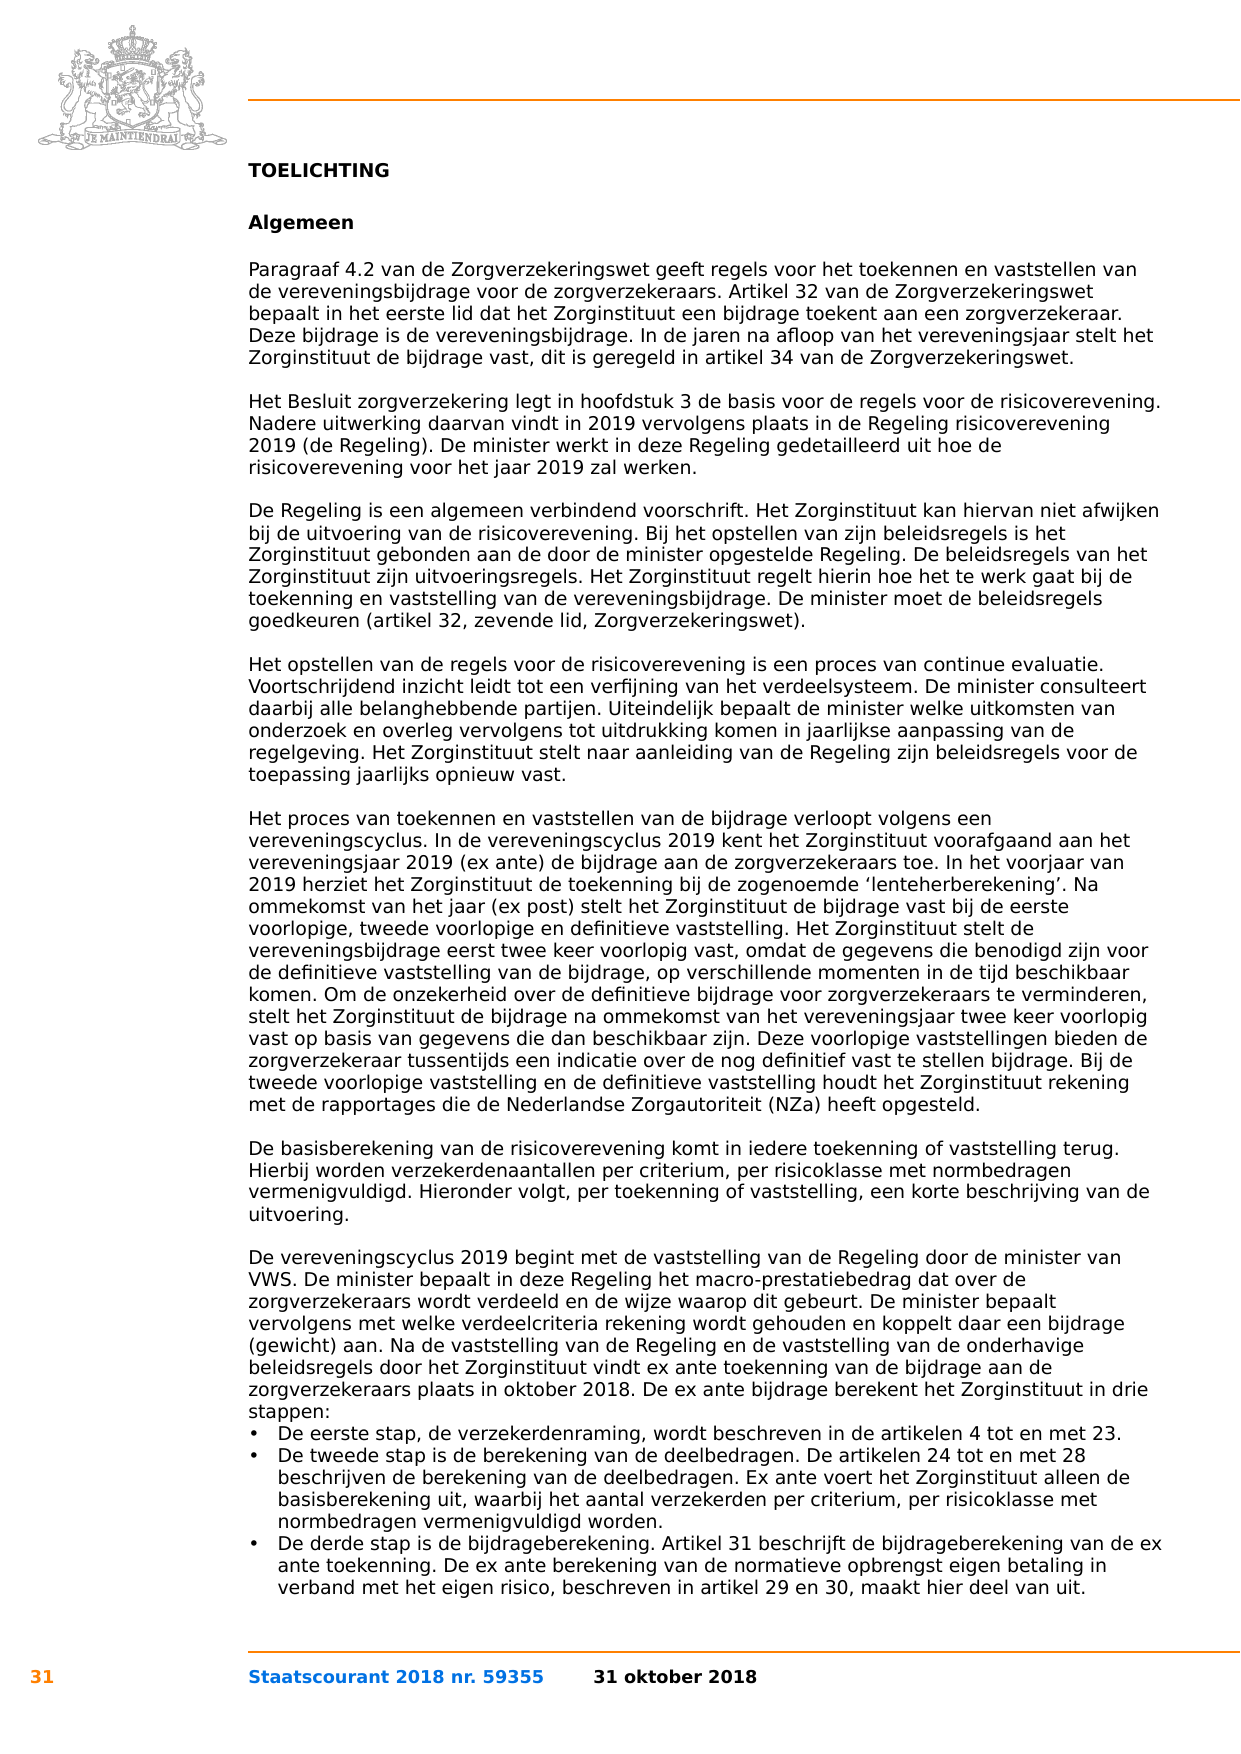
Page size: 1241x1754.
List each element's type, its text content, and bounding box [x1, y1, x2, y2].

subtitle TOELICHTING [248, 160, 1163, 182]
text De Regeling is een algemeen verbindend voorschrift. Het Zorginstituut kan hiervan niet afwijken bij de uitvoering van de risicoverevening. Bij het opstellen van zijn beleidsregels is het Zorginstituut gebonden aan de door de minister opgestelde Regeling. De beleidsregels van het Zorginstituut zijn uitvoeringsregels. Het Zorginstituut regelt hierin hoe het te werk gaat bij de toekenning en vaststelling van de vereveningsbijdrage. De minister moet de beleidsregels goedkeuren (artikel 32, zevende lid, Zorgverzekeringswet). [248, 500, 1163, 632]
subtitle Algemeen [248, 212, 1163, 234]
text Het proces van toekennen en vaststellen van de bijdrage verloopt volgens een vereveningscyclus. In de vereveningscyclus 2019 kent het Zorginstituut voorafgaand aan het vereveningsjaar 2019 (ex ante) de bijdrage aan de zorgverzekeraars toe. In het voorjaar van 2019 herziet het Zorginstituut de toekenning bij de zogenoemde ‘lenteherberekening’. Na ommekomst van het jaar (ex post) stelt het Zorginstituut de bijdrage vast bij de eerste voorlopige, tweede voorlopige en definitieve vaststelling. Het Zorginstituut stelt de vereveningsbijdrage eerst twee keer voorlopig vast, omdat de gegevens die benodigd zijn voor de definitieve vaststelling van de bijdrage, op verschillende momenten in de tijd beschikbaar komen. Om de onzekerheid over de definitieve bijdrage voor zorgverzekeraars te verminderen, stelt het Zorginstituut de bijdrage na ommekomst van het vereveningsjaar twee keer voorlopig vast op basis van gegevens die dan beschikbaar zijn. Deze voorlopige vaststellingen bieden de zorgverzekeraar tussentijds een indicatie over de nog definitief vast te stellen bijdrage. Bij de tweede voorlopige vaststelling en de definitieve vaststelling houdt het Zorginstituut rekening met de rapportages die de Nederlandse Zorgautoriteit (NZa) heeft opgesteld. [248, 808, 1163, 1116]
text Het opstellen van de regels voor de risicoverevening is een proces van continue evaluatie. Voortschrijdend inzicht leidt tot een verfijning van het verdeelsysteem. De minister consulteert daarbij alle belanghebbende partijen. Uiteindelijk bepaalt de minister welke uitkomsten van onderzoek en overleg vervolgens tot uitdrukking komen in jaarlijkse aanpassing van de regelgeving. Het Zorginstituut stelt naar aanleiding van de Regeling zijn beleidsregels voor de toepassing jaarlijks opnieuw vast. [248, 654, 1163, 786]
text • De tweede stap is de berekening van de deelbedragen. De artikelen 24 tot en met 28 beschrijven de berekening van de deelbedragen. Ex ante voert het Zorginstituut alleen de basisberekening uit, waarbij het aantal verzekerden per criterium, per risicoklasse met normbedragen vermenigvuldigd worden. [248, 1445, 1163, 1533]
text • De derde stap is de bijdrageberekening. Artikel 31 beschrijft de bijdrageberekening van de ex ante toekenning. De ex ante berekening van de normatieve opbrengst eigen betaling in verband met het eigen risico, beschreven in artikel 29 en 30, maakt hier deel van uit. [248, 1533, 1163, 1599]
picture [38, 25, 227, 150]
text Paragraaf 4.2 van de Zorgverzekeringswet geeft regels voor het toekennen en vaststellen van de vereveningsbijdrage voor de zorgverzekeraars. Artikel 32 van de Zorgverzekeringswet bepaalt in het eerste lid dat het Zorginstituut een bijdrage toekent aan een zorgverzekeraar. Deze bijdrage is de vereveningsbijdrage. In de jaren na afloop van het vereveningsjaar stelt het Zorginstituut de bijdrage vast, dit is geregeld in artikel 34 van de Zorgverzekeringswet. [248, 259, 1163, 369]
text • De eerste stap, de verzekerdenraming, wordt beschreven in de artikelen 4 tot en met 23. [248, 1423, 1163, 1445]
text De vereveningscyclus 2019 begint met de vaststelling van de Regeling door de minister van VWS. De minister bepaalt in deze Regeling het macro-prestatiebedrag dat over de zorgverzekeraars wordt verdeeld en de wijze waarop dit gebeurt. De minister bepaalt vervolgens met welke verdeelcriteria rekening wordt gehouden en koppelt daar een bijdrage (gewicht) aan. Na de vaststelling van de Regeling en de vaststelling van de onderhavige beleidsregels door het Zorginstituut vindt ex ante toekenning van de bijdrage aan de zorgverzekeraars plaats in oktober 2018. De ex ante bijdrage berekent het Zorginstituut in drie stappen: [248, 1247, 1163, 1423]
text De basisberekening van de risicoverevening komt in iedere toekenning of vaststelling terug. Hierbij worden verzekerdenaantallen per criterium, per risicoklasse met normbedragen vermenigvuldigd. Hieronder volgt, per toekenning of vaststelling, een korte beschrijving van de uitvoering. [248, 1137, 1163, 1225]
text Het Besluit zorgverzekering legt in hoofdstuk 3 de basis voor de regels voor de risicoverevening. Nadere uitwerking daarvan vindt in 2019 vervolgens plaats in de Regeling risicoverevening 2019 (de Regeling). De minister werkt in deze Regeling gedetailleerd uit hoe de risicoverevening voor het jaar 2019 zal werken. [248, 391, 1163, 478]
